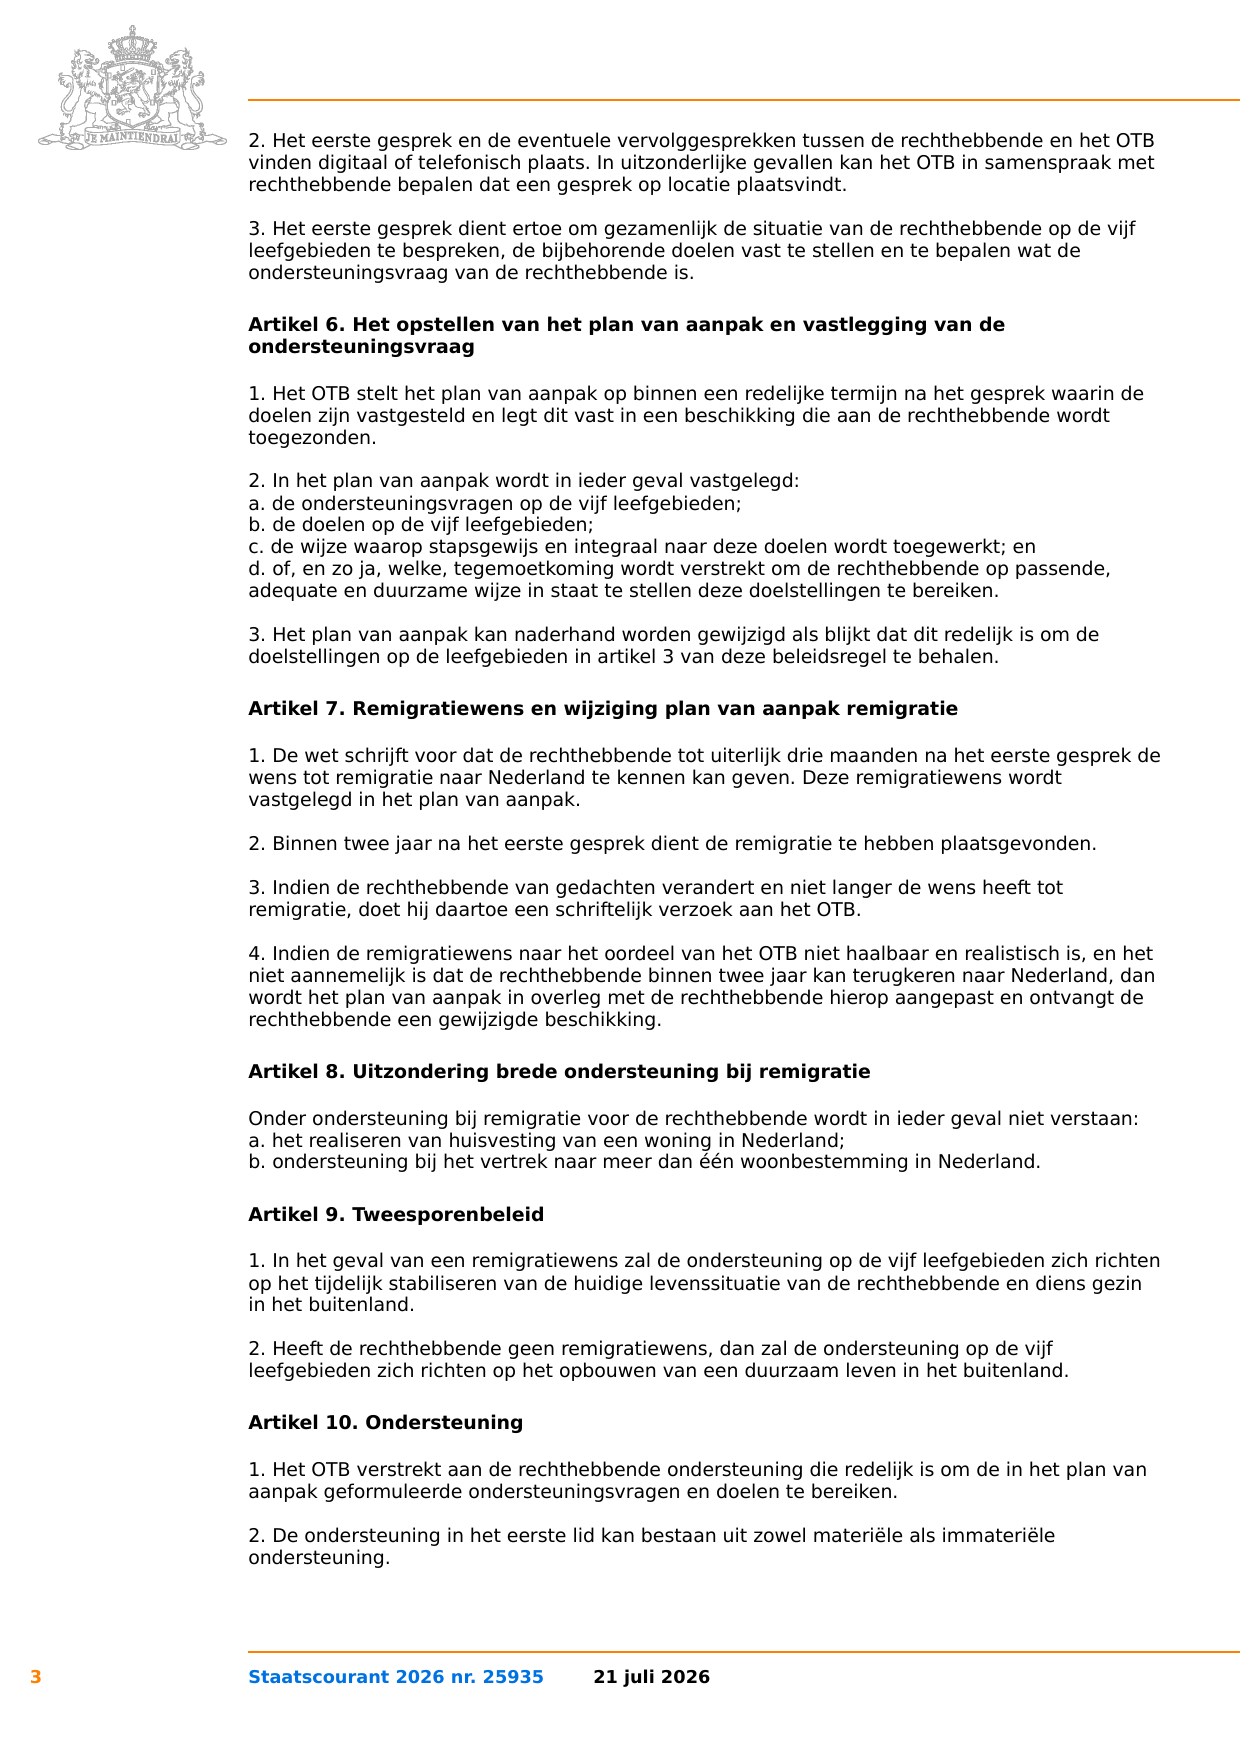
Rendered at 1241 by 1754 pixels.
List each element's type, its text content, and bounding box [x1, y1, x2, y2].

text b. de doelen op de vijf leefgebieden; [248, 514, 1163, 536]
text 4. Indien de remigratiewens naar het oordeel van het OTB niet haalbaar en realistisch is, en het niet aannemelijk is dat de rechthebbende binnen twee jaar kan terugkeren naar Nederland, dan wordt het plan van aanpak in overleg met de rechthebbende hierop aangepast en ontvangt de rechthebbende een gewijzigde beschikking. [248, 943, 1163, 1031]
text 1. Het OTB verstrekt aan de rechthebbende ondersteuning die redelijk is om de in het plan van aanpak geformuleerde ondersteuningsvragen en doelen te bereiken. [248, 1459, 1163, 1503]
text a. de ondersteuningsvragen op de vijf leefgebieden; [248, 492, 1163, 514]
text a. het realiseren van huisvesting van een woning in Nederland; [248, 1129, 1163, 1151]
text 2. Het eerste gesprek en de eventuele vervolggesprekken tussen de rechthebbende en het OTB vinden digitaal of telefonisch plaats. In uitzonderlijke gevallen kan het OTB in samenspraak met rechthebbende bepalen dat een gesprek op locatie plaatsvindt. [248, 130, 1163, 196]
text 2. In het plan van aanpak wordt in ieder geval vastgelegd: [248, 470, 1163, 492]
text d. of, en zo ja, welke, tegemoetkoming wordt verstrekt om de rechthebbende op passende, adequate en duurzame wijze in staat te stellen deze doelstellingen te bereiken. [248, 558, 1163, 602]
text 1. De wet schrijft voor dat de rechthebbende tot uiterlijk drie maanden na het eerste gesprek de wens tot remigratie naar Nederland te kennen kan geven. Deze remigratiewens wordt vastgelegd in het plan van aanpak. [248, 745, 1163, 811]
text 3. Het eerste gesprek dient ertoe om gezamenlijk de situatie van de rechthebbende op de vijf leefgebieden te bespreken, de bijbehorende doelen vast te stellen en te bepalen wat de ondersteuningsvraag van de rechthebbende is. [248, 218, 1163, 284]
text b. ondersteuning bij het vertrek naar meer dan één woonbestemming in Nederland. [248, 1151, 1163, 1173]
text 1. Het OTB stelt het plan van aanpak op binnen een redelijke termijn na het gesprek waarin de doelen zijn vastgesteld en legt dit vast in een beschikking die aan de rechthebbende wordt toegezonden. [248, 383, 1163, 448]
subtitle Artikel 7. Remigratiewens en wijziging plan van aanpak remigratie [248, 698, 1163, 720]
subtitle Artikel 8. Uitzondering brede ondersteuning bij remigratie [248, 1061, 1163, 1082]
subtitle Artikel 6. Het opstellen van het plan van aanpak en vastlegging van de ondersteuningsvraag [248, 314, 1163, 358]
text 2. Heeft de rechthebbende geen remigratiewens, dan zal de ondersteuning op de vijf leefgebieden zich richten op het opbouwen van een duurzaam leven in het buitenland. [248, 1338, 1163, 1382]
text 3. Het plan van aanpak kan naderhand worden gewijzigd als blijkt dat dit redelijk is om de doelstellingen op de leefgebieden in artikel 3 van deze beleidsregel te behalen. [248, 624, 1163, 668]
text 2. De ondersteuning in het eerste lid kan bestaan uit zowel materiële als immateriële ondersteuning. [248, 1525, 1163, 1569]
text 1. In het geval van een remigratiewens zal de ondersteuning op de vijf leefgebieden zich richten op het tijdelijk stabiliseren van de huidige levenssituatie van de rechthebbende en diens gezin in het buitenland. [248, 1250, 1163, 1316]
text 2. Binnen twee jaar na het eerste gesprek dient de remigratie te hebben plaatsgevonden. [248, 833, 1163, 855]
subtitle Artikel 9. Tweesporenbeleid [248, 1203, 1163, 1225]
text Onder ondersteuning bij remigratie voor de rechthebbende wordt in ieder geval niet verstaan: [248, 1107, 1163, 1129]
subtitle Artikel 10. Ondersteuning [248, 1412, 1163, 1434]
text 3. Indien de rechthebbende van gedachten verandert en niet langer de wens heeft tot remigratie, doet hij daartoe een schriftelijk verzoek aan het OTB. [248, 877, 1163, 921]
text c. de wijze waarop stapsgewijs en integraal naar deze doelen wordt toegewerkt; en [248, 536, 1163, 558]
picture [38, 25, 227, 150]
